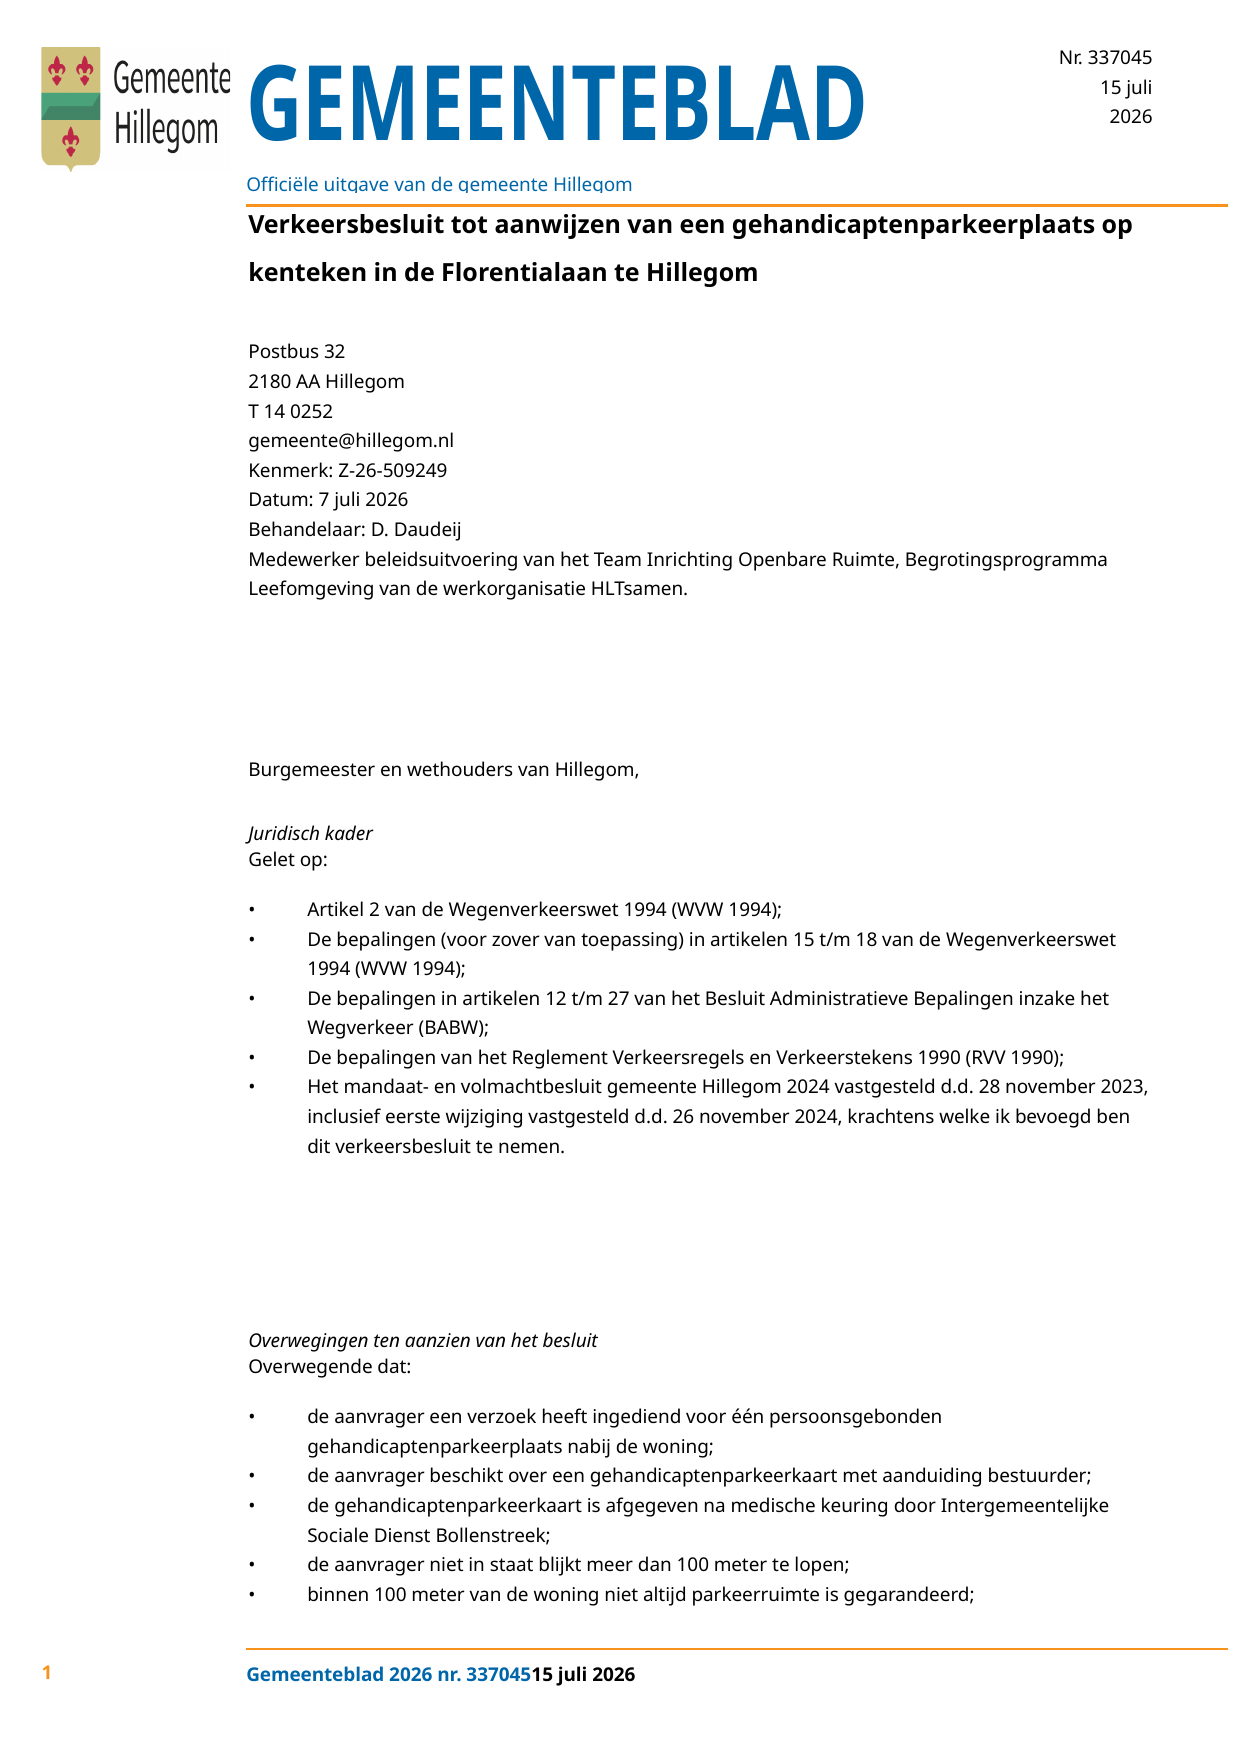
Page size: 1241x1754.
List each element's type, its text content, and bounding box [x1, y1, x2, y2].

list Het mandaat- en volmachtbesluit gemeente Hillegom 2024 vastgesteld d.d. 28 november 2023, inclusief eerste wijziging vastgesteld d.d. 26 november 2024, krachtens welke ik bevoegd ben dit verkeersbesluit te nemen. [248, 1074, 1152, 1159]
text Burgemeester en wethouders van Hillegom, [248, 756, 1152, 782]
text Medewerker beleidsuitvoering van het Team Inrichting Openbare Ruimte, Begrotingsprogramma Leefomgeving van de werkorganisatie HLTsamen. [248, 546, 1152, 601]
list de aanvrager beschikt over een gehandicaptenparkeerkaart met aanduiding bestuurder; [248, 1463, 1152, 1488]
list De bepalingen in artikelen 12 t/m 27 van het Besluit Administratieve Bepalingen inzake het Wegverkeer (BABW); [248, 985, 1152, 1040]
text gemeente@hillegom.nl [248, 427, 1152, 453]
text T 14 0252 [248, 398, 1152, 423]
list de aanvrager niet in staat blijkt meer dan 100 meter te lopen; [248, 1551, 1152, 1577]
text Overwegingen ten aanzien van het besluit [248, 1327, 1152, 1353]
text Overwegende dat: [248, 1353, 1152, 1379]
text Datum: 7 juli 2026 [248, 487, 1152, 512]
list de aanvrager een verzoek heeft ingediend voor één persoonsgebonden gehandicaptenparkeerplaats nabij de woning; [248, 1403, 1152, 1459]
text 2180 AA Hillegom [248, 368, 1152, 394]
list de gehandicaptenparkeerkaart is afgegeven na medische keuring door Intergemeentelijke Sociale Dienst Bollenstreek; [248, 1492, 1152, 1547]
text Postbus 32 [248, 339, 1152, 364]
text Behandelaar: D. Daudeij [248, 516, 1152, 542]
text Gelet op: [248, 846, 1152, 872]
text Juridisch kader [248, 820, 1152, 846]
list Artikel 2 van de Wegenverkeerswet 1994 (WVW 1994); [248, 896, 1152, 922]
list De bepalingen van het Reglement Verkeersregels en Verkeerstekens 1990 (RVV 1990); [248, 1044, 1152, 1070]
list binnen 100 meter van de woning niet altijd parkeerruimte is gegarandeerd; [248, 1581, 1152, 1607]
picture [41, 47, 231, 172]
list De bepalingen (voor zover van toepassing) in artikelen 15 t/m 18 van de Wegenverkeerswet 1994 (WVW 1994); [248, 926, 1152, 981]
text Verkeersbesluit tot aanwijzen van een gehandicaptenparkeerplaats op kenteken in de Florentialaan te Hillegom [248, 207, 1152, 288]
text Kenmerk: Z-26-509249 [248, 457, 1152, 483]
